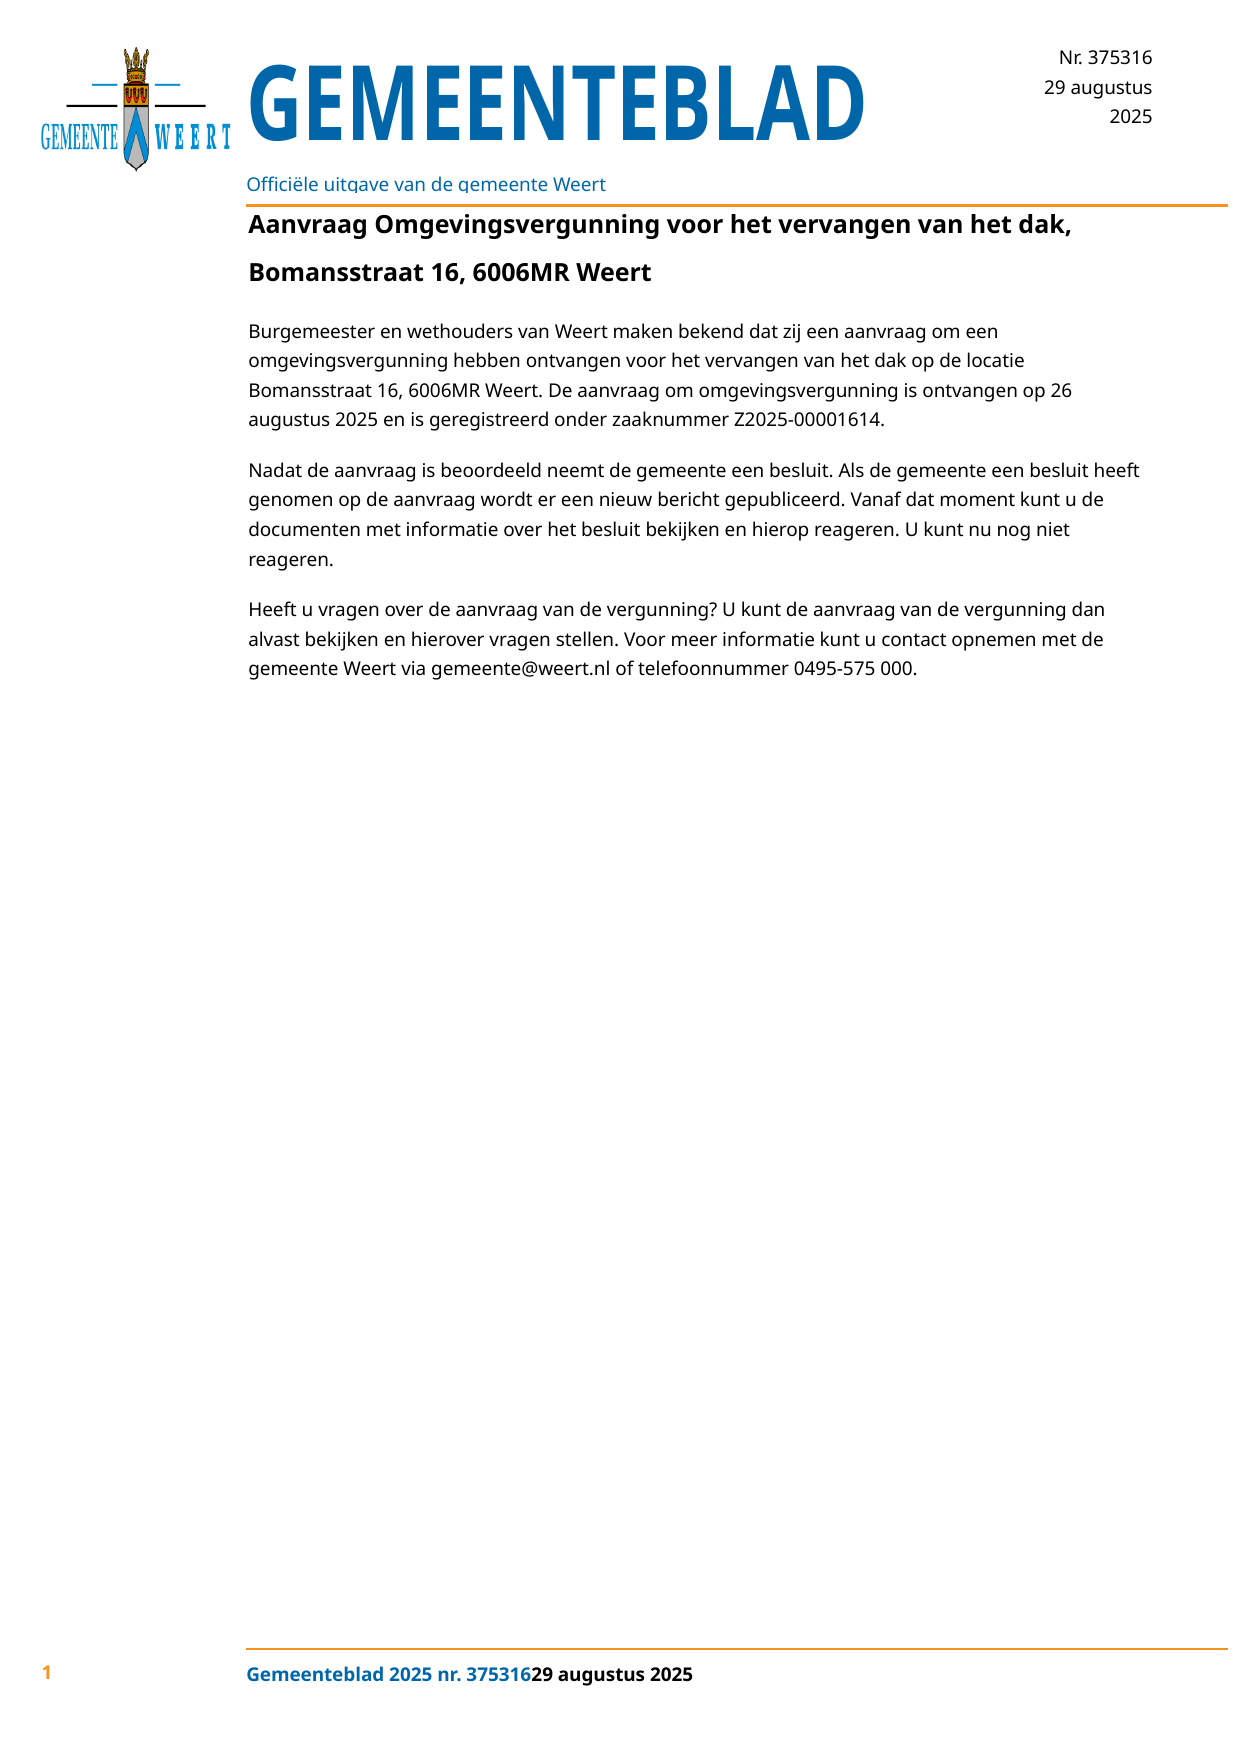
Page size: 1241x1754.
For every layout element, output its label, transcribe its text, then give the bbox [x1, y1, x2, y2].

text Heeft u vragen over de aanvraag van de vergunning? U kunt de aanvraag van de vergunning dan alvast bekijken en hierover vragen stellen. Voor meer informatie kunt u contact opnemen met de gemeente Weert via gemeente@weert.nl of telefoonnummer 0495-575 000. [248, 596, 1152, 681]
text Nadat de aanvraag is beoordeeld neemt de gemeente een besluit. Als de gemeente een besluit heeft genomen op de aanvraag wordt er een nieuw bericht gepubliceerd. Vanaf dat moment kunt u de documenten met informatie over het besluit bekijken en hierop reageren. U kunt nu nog niet reageren. [248, 457, 1152, 572]
text Burgemeester en wethouders van Weert maken bekend dat zij een aanvraag om een omgevingsvergunning hebben ontvangen voor het vervangen van het dak op de locatie Bomansstraat 16, 6006MR Weert. De aanvraag om omgevingsvergunning is ontvangen op 26 augustus 2025 en is geregistreerd onder zaaknummer Z2025-00001614. [248, 318, 1152, 432]
picture [41, 47, 231, 172]
text Aanvraag Omgevingsvergunning voor het vervangen van het dak, Bomansstraat 16, 6006MR Weert [248, 207, 1152, 288]
